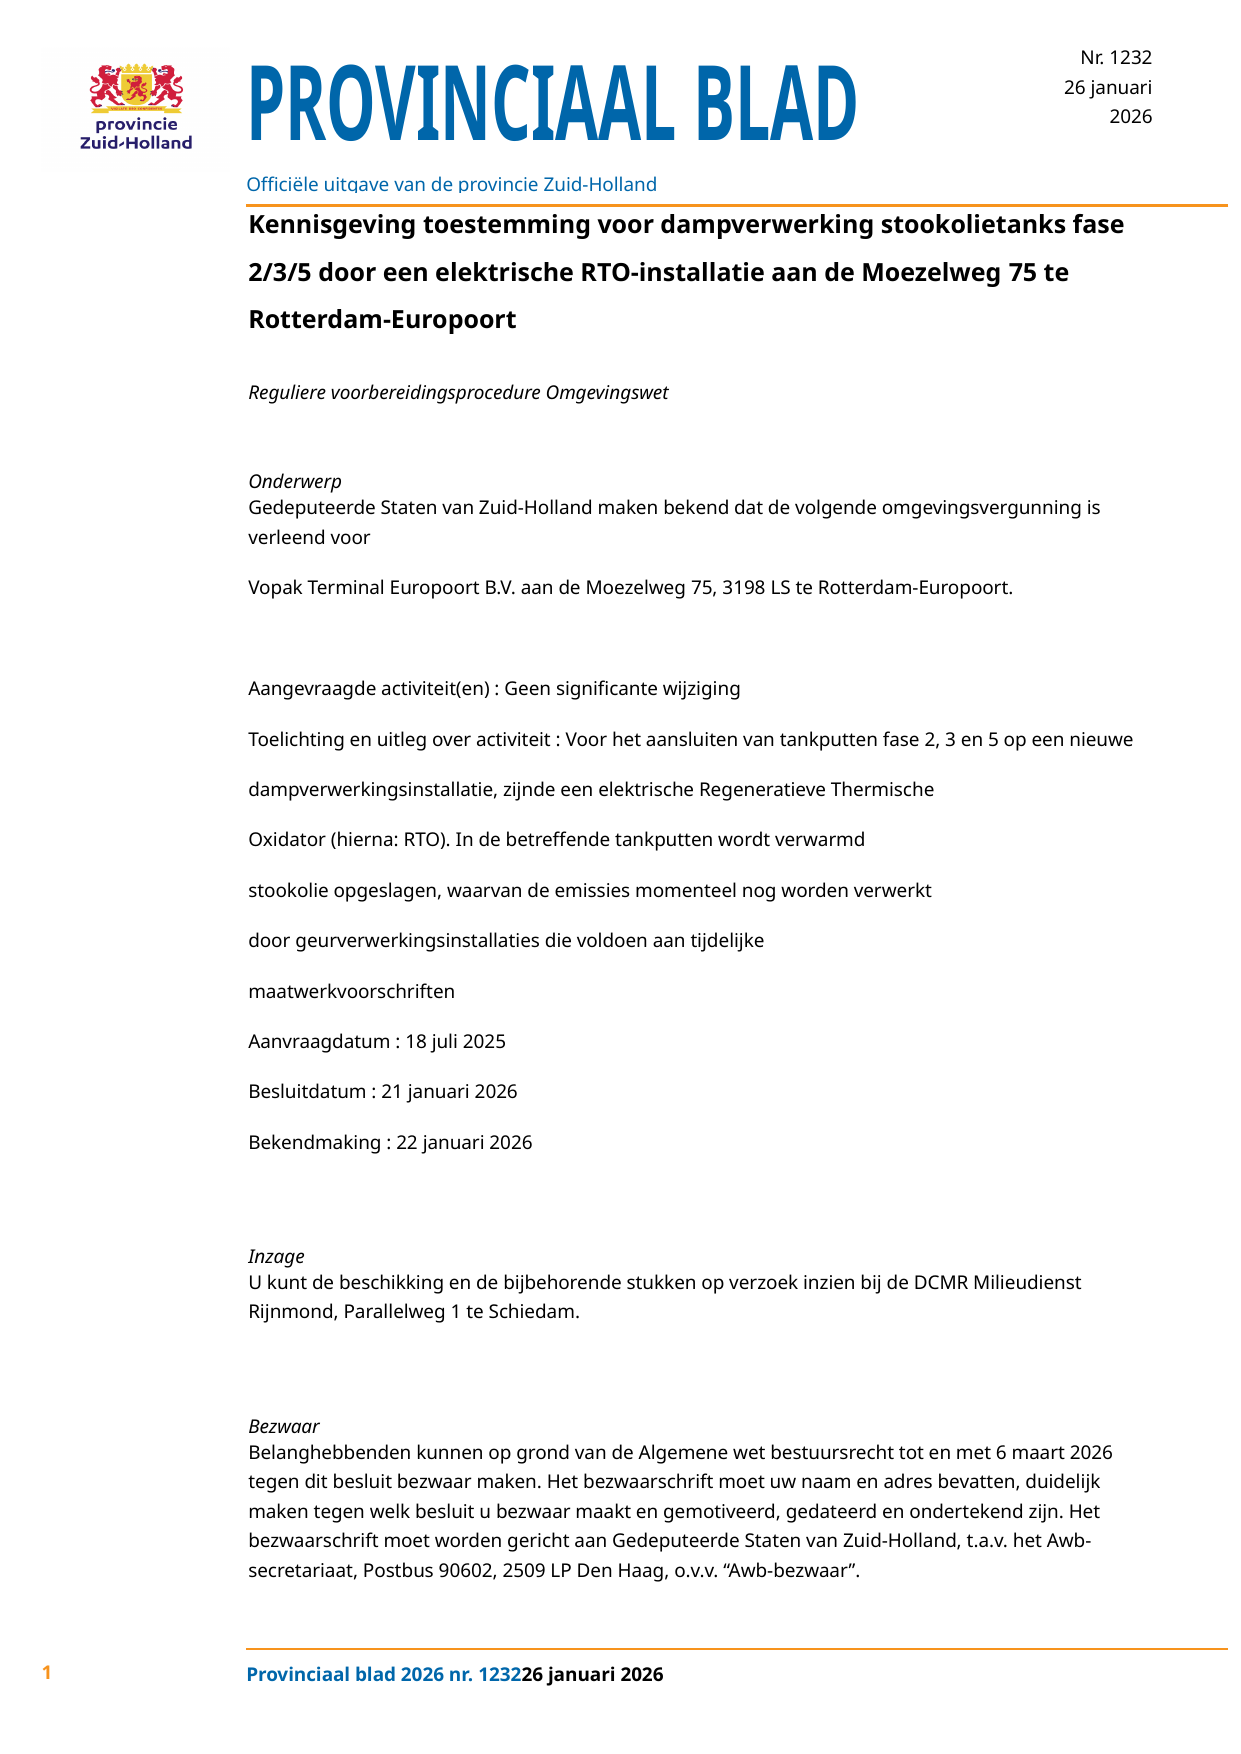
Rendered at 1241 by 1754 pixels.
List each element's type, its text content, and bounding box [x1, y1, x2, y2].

text Besluitdatum : 21 januari 2026 [248, 1079, 1152, 1104]
text U kunt de beschikking en de bijbehorende stukken op verzoek inzien bij de DCMR Milieudienst Rijnmond, Parallelweg 1 te Schiedam. [248, 1269, 1152, 1324]
picture [41, 47, 231, 172]
text maatwerkvoorschriften [248, 978, 1152, 1003]
text Kennisgeving toestemming voor dampverwerking stookolietanks fase 2/3/5 door een elektrische RTO-installatie aan de Moezelweg 75 te Rotterdam-Europoort [248, 207, 1152, 336]
text Aanvraagdatum : 18 juli 2025 [248, 1028, 1152, 1054]
text Oxidator (hierna: RTO). In de betreffende tankputten wordt verwarmd [248, 827, 1152, 852]
text Reguliere voorbereidingsprocedure Omgevingswet [248, 379, 1152, 405]
text Aangevraagde activiteit(en) : Geen significante wijziging [248, 675, 1152, 701]
text dampverwerkingsinstallatie, zijnde een elektrische Regeneratieve Thermische [248, 776, 1152, 802]
text Bekendmaking : 22 januari 2026 [248, 1129, 1152, 1155]
text Vopak Terminal Europoort B.V. aan de Moezelweg 75, 3198 LS te Rotterdam-Europoort. [248, 574, 1152, 600]
text Belanghebbenden kunnen op grond van de Algemene wet bestuursrecht tot en met 6 maart 2026 tegen dit besluit bezwaar maken. Het bezwaarschrift moet uw naam en adres bevatten, duidelijk maken tegen welk besluit u bezwaar maakt en gemotiveerd, gedateerd en ondertekend zijn. Het bezwaarschrift moet worden gericht aan Gedeputeerde Staten van Zuid-Holland, t.a.v. het Awb-secretariaat, Postbus 90602, 2509 LP Den Haag, o.v.v. “Awb-bezwaar”. [248, 1439, 1152, 1583]
text door geurverwerkingsinstallaties die voldoen aan tijdelijke [248, 927, 1152, 953]
text Gedeputeerde Staten van Zuid-Holland maken bekend dat de volgende omgevingsvergunning is verleend voor [248, 494, 1152, 550]
text Onderwerp [248, 469, 1152, 494]
text Toelichting en uitleg over activiteit : Voor het aansluiten van tankputten fase 2, 3 en 5 op een nieuwe [248, 726, 1152, 751]
text Bezwaar [248, 1413, 1152, 1439]
text stookolie opgeslagen, waarvan de emissies momenteel nog worden verwerkt [248, 877, 1152, 903]
text Inzage [248, 1243, 1152, 1269]
